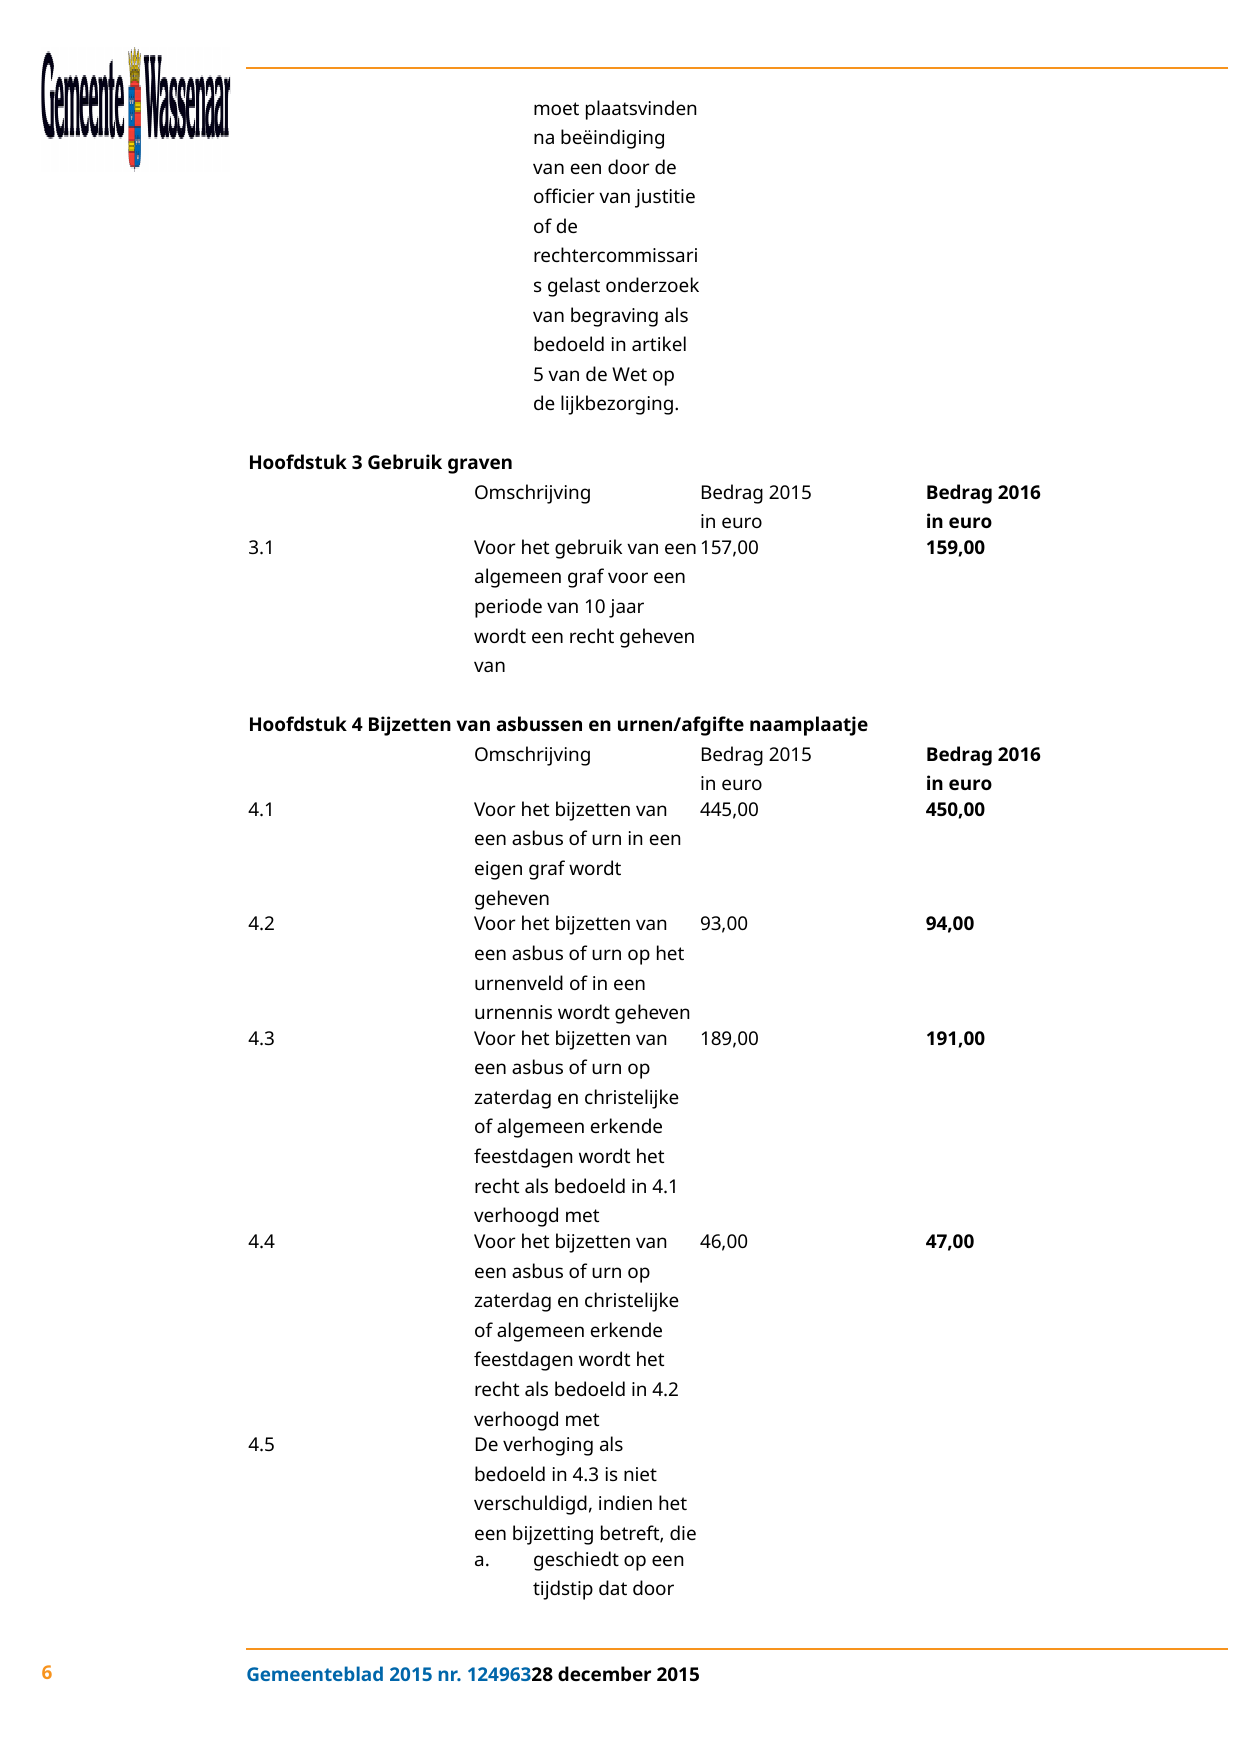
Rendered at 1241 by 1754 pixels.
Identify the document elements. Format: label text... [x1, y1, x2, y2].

table_cell 93,00 [700, 911, 926, 1025]
table_cell [700, 1546, 926, 1601]
table_cell 4.4 [248, 1228, 474, 1431]
table_header Bedrag 2015 in euro [700, 479, 926, 534]
table_cell 3.1 [248, 534, 474, 678]
table_cell [700, 95, 926, 416]
table_cell 94,00 [926, 911, 1152, 1025]
table_header Omschrijving [474, 741, 700, 796]
table_cell Voor het bijzetten van een asbus of urn op zaterdag en christelijke of algemeen erkende feestdagen wordt het recht als bedoeld in 4.2 verhoogd met [474, 1228, 700, 1431]
table_cell 159,00 [926, 534, 1152, 678]
table_cell [248, 1546, 474, 1601]
table_cell 157,00 [700, 534, 926, 678]
table_cell Voor het bijzetten van een asbus of urn op zaterdag en christelijke of algemeen erkende feestdagen wordt het recht als bedoeld in 4.1 verhoogd met [474, 1025, 700, 1228]
picture [41, 47, 231, 172]
table_cell Voor het bijzetten van een asbus of urn op het urnenveld of in een urnennis wordt geheven [474, 911, 700, 1025]
table_header [248, 741, 474, 796]
table_cell 450,00 [926, 796, 1152, 911]
table_cell 4.5 [248, 1431, 474, 1546]
table_cell 445,00 [700, 796, 926, 911]
table_cell 46,00 [700, 1228, 926, 1431]
table_cell De verhoging als bedoeld in 4.3 is niet verschuldigd, indien het een bijzetting betreft, die [474, 1431, 700, 1546]
table_header Bedrag 2016 in euro [926, 479, 1152, 534]
text Hoofdstuk 3 Gebruik graven [248, 449, 1152, 475]
table_cell Voor het gebruik van een algemeen graf voor een periode van 10 jaar wordt een recht geheven van [474, 534, 700, 678]
table_header Bedrag 2015 in euro [700, 741, 926, 796]
table_cell 4.2 [248, 911, 474, 1025]
table_cell 4.3 [248, 1025, 474, 1228]
table_header [248, 479, 474, 534]
table_header Omschrijving [474, 479, 700, 534]
table_cell [248, 95, 474, 416]
table_cell 4.1 [248, 796, 474, 911]
table_cell moet plaatsvinden na beëindiging van een door de officier van justitie of de rechtercommissaris gelast onderzoek van begraving als bedoeld in artikel 5 van de Wet op de lijkbezorging. [474, 95, 700, 416]
table_cell [926, 95, 1152, 416]
table_cell Voor het bijzetten van een asbus of urn in een eigen graf wordt geheven [474, 796, 700, 911]
table_cell 47,00 [926, 1228, 1152, 1431]
table_cell geschiedt op een tijdstip dat door [474, 1546, 700, 1601]
table_header Bedrag 2016 in euro [926, 741, 1152, 796]
table_cell [926, 1431, 1152, 1546]
table_cell 191,00 [926, 1025, 1152, 1228]
table_cell [926, 1546, 1152, 1601]
table_cell 189,00 [700, 1025, 926, 1228]
table_cell [700, 1431, 926, 1546]
text Hoofdstuk 4 Bijzetten van asbussen en urnen/afgifte naamplaatje [248, 711, 1152, 737]
